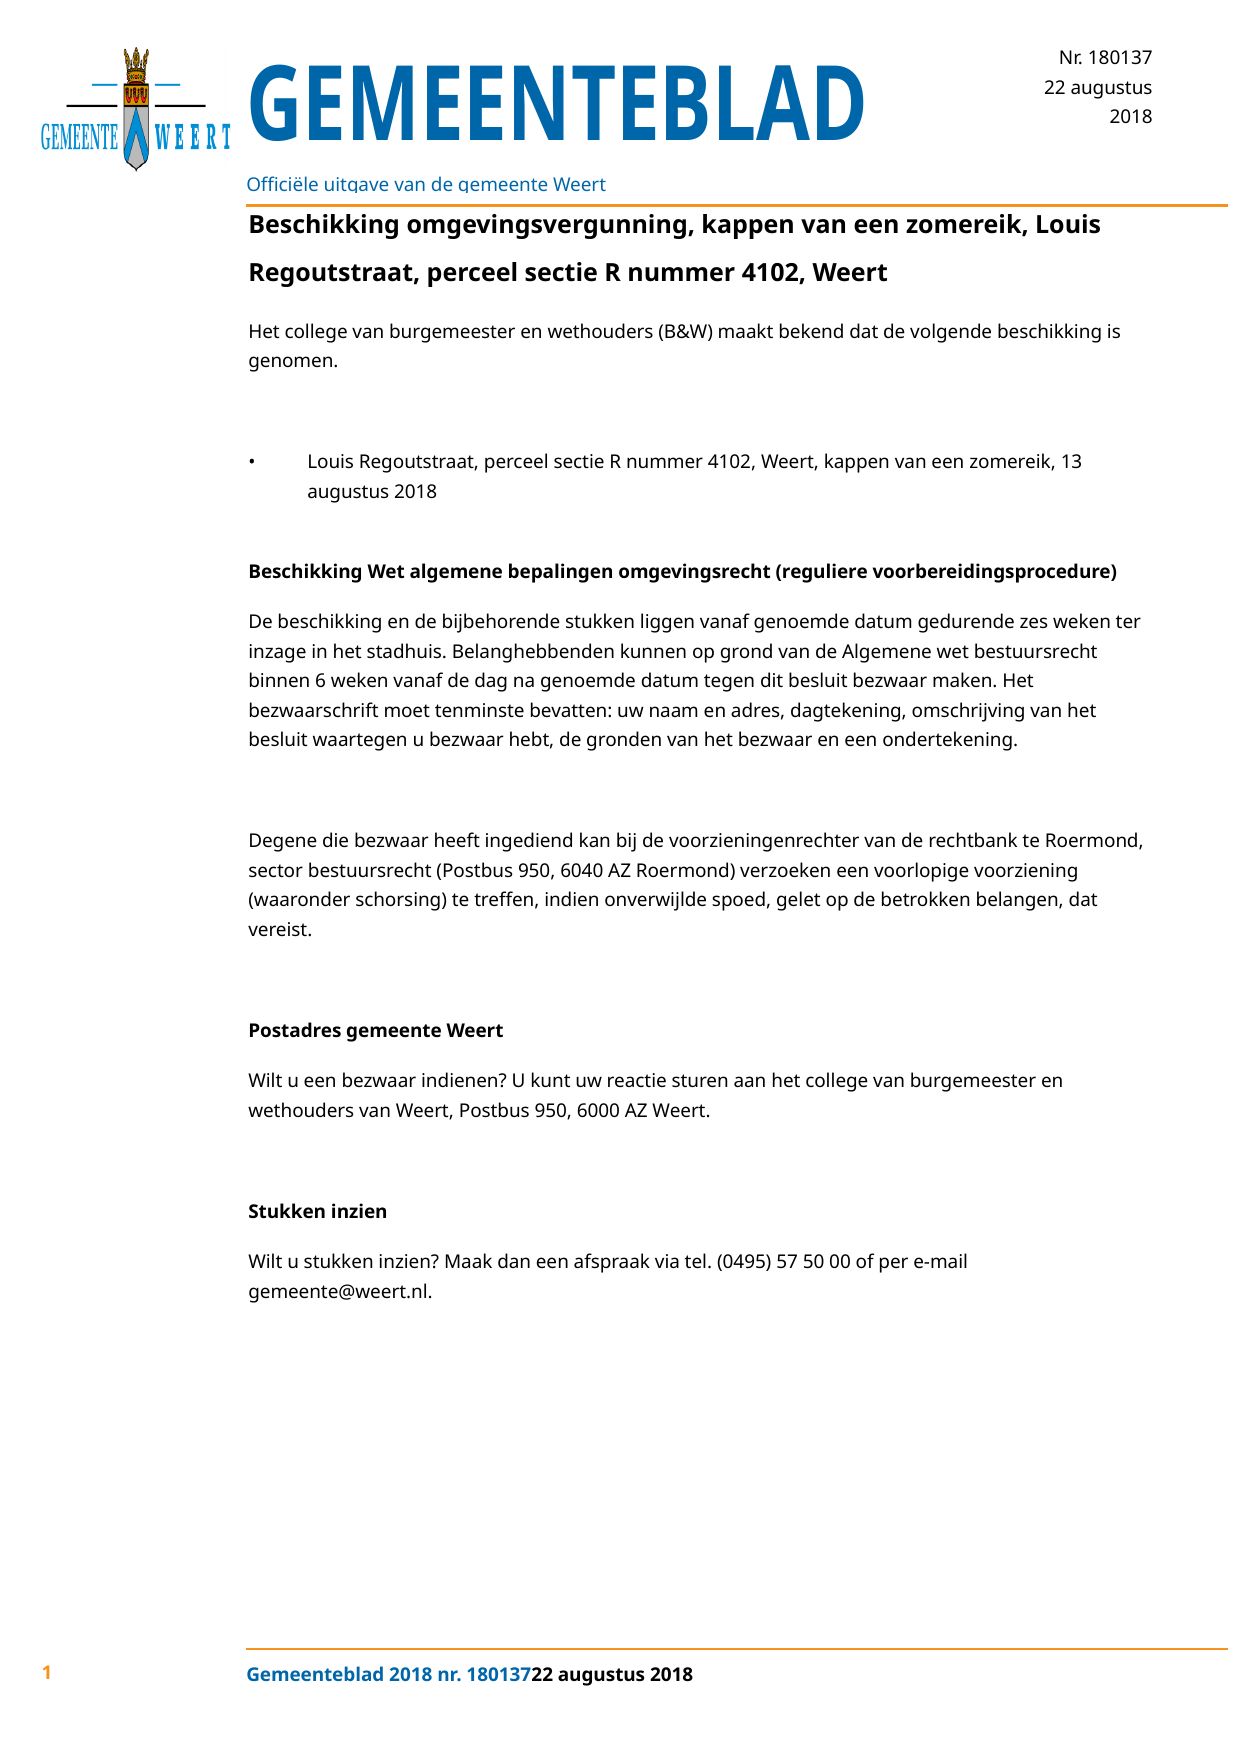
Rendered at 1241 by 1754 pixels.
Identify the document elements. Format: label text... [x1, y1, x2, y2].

text Degene die bezwaar heeft ingediend kan bij de voorzieningenrechter van de rechtbank te Roermond, sector bestuursrecht (Postbus 950, 6040 AZ Roermond) verzoeken een voorlopige voorziening (waaronder schorsing) te treffen, indien onverwijlde spoed, gelet op de betrokken belangen, dat vereist. [248, 827, 1152, 942]
text Stukken inzien [248, 1198, 1152, 1224]
text Wilt u een bezwaar indienen? U kunt uw reactie sturen aan het college van burgemeester en wethouders van Weert, Postbus 950, 6000 AZ Weert. [248, 1067, 1152, 1123]
text Het college van burgemeester en wethouders (B&W) maakt bekend dat de volgende beschikking is genomen. [248, 318, 1152, 373]
text Beschikking Wet algemene bepalingen omgevingsrecht (reguliere voorbereidingsprocedure) [248, 558, 1152, 584]
list Louis Regoutstraat, perceel sectie R nummer 4102, Weert, kappen van een zomereik, 13 augustus 2018 [248, 448, 1152, 504]
text Wilt u stukken inzien? Maak dan een afspraak via tel. (0495) 57 50 00 of per e-mail gemeente@weert.nl. [248, 1248, 1152, 1304]
picture [41, 47, 231, 172]
text Postadres gemeente Weert [248, 1017, 1152, 1043]
text Beschikking omgevingsvergunning, kappen van een zomereik, Louis Regoutstraat, perceel sectie R nummer 4102, Weert [248, 207, 1152, 288]
text De beschikking en de bijbehorende stukken liggen vanaf genoemde datum gedurende zes weken ter inzage in het stadhuis. Belanghebbenden kunnen op grond van de Algemene wet bestuursrecht binnen 6 weken vanaf de dag na genoemde datum tegen dit besluit bezwaar maken. Het bezwaarschrift moet tenminste bevatten: uw naam en adres, dagtekening, omschrijving van het besluit waartegen u bezwaar hebt, de gronden van het bezwaar en een ondertekening. [248, 608, 1152, 752]
